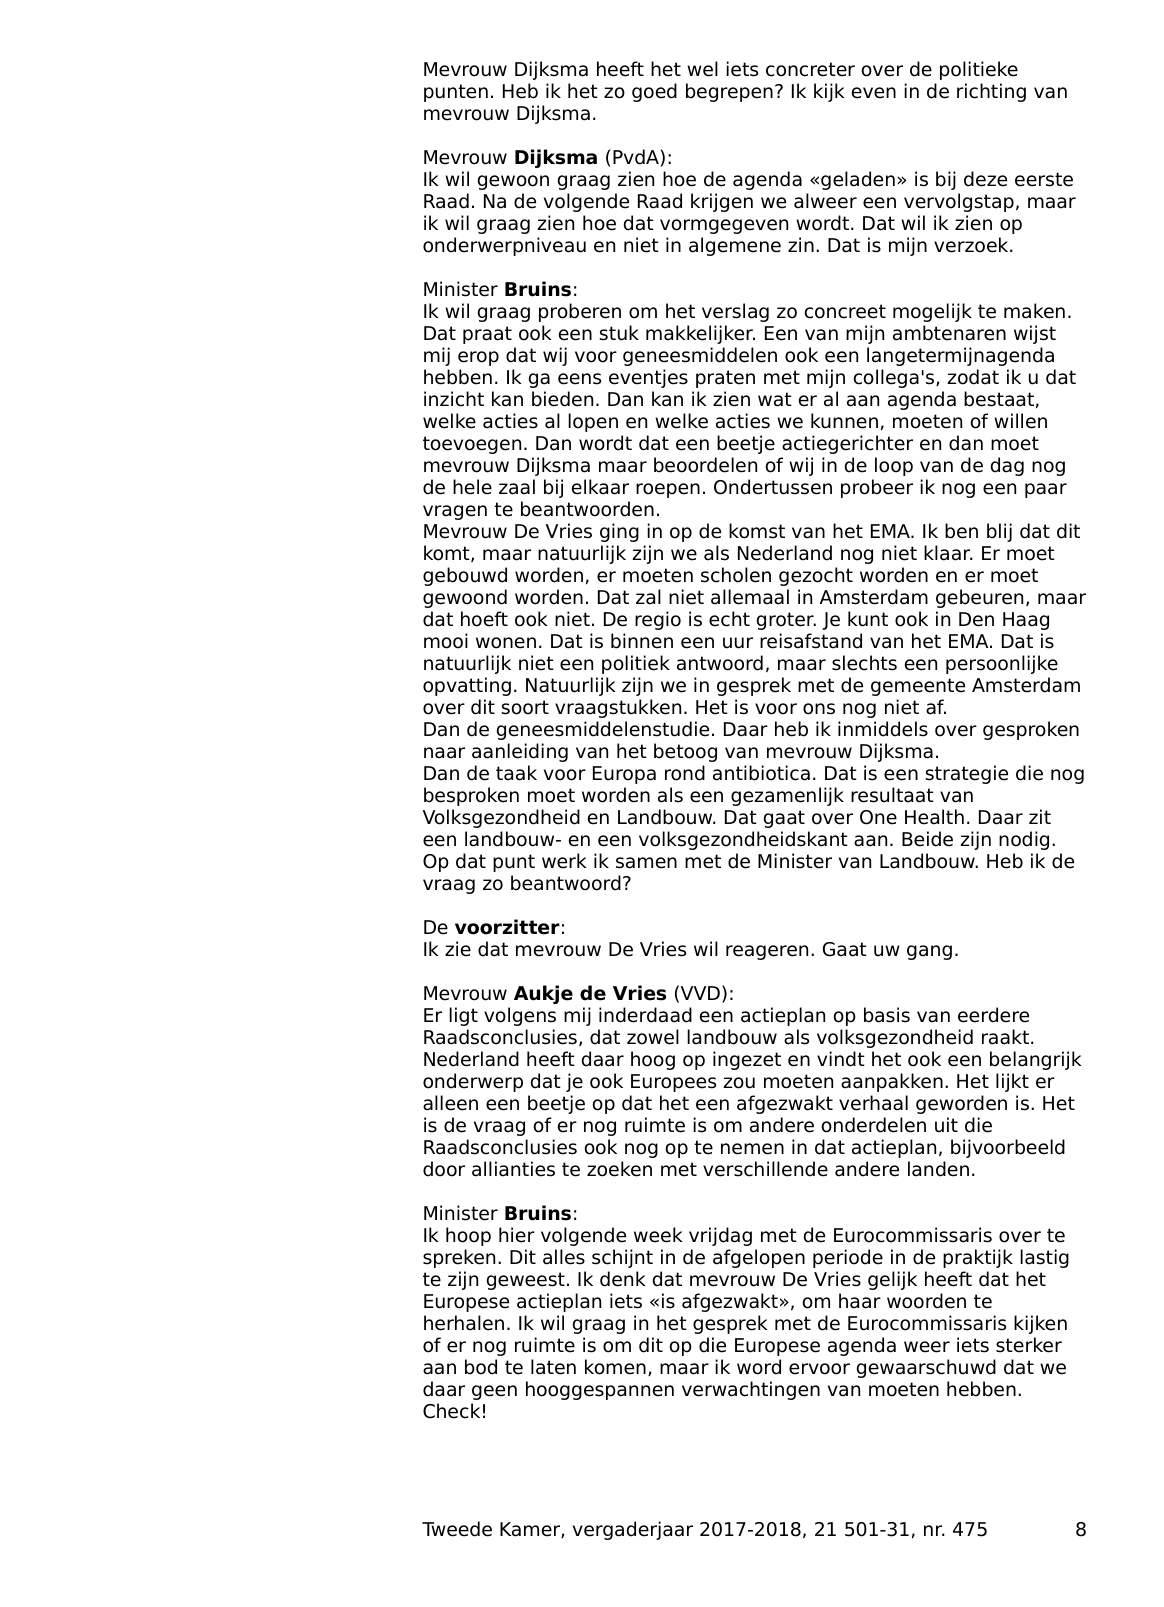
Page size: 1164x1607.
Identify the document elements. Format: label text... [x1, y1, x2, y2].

text Dan de geneesmiddelenstudie. Daar heb ik inmiddels over gesproken naar aanleiding van het betoog van mevrouw Dijksma. [422, 719, 1087, 763]
text Dan de taak voor Europa rond antibiotica. Dat is een strategie die nog besproken moet worden als een gezamenlijk resultaat van Volksgezondheid en Landbouw. Dat gaat over One Health. Daar zit een landbouw- en een volksgezondheidskant aan. Beide zijn nodig. Op dat punt werk ik samen met de Minister van Landbouw. Heb ik de vraag zo beantwoord? [422, 763, 1087, 895]
text Mevrouw Dijksma heeft het wel iets concreter over de politieke punten. Heb ik het zo goed begrepen? Ik kijk even in de richting van mevrouw Dijksma. [422, 59, 1087, 125]
text Er ligt volgens mij inderdaad een actieplan op basis van eerdere Raadsconclusies, dat zowel landbouw als volksgezondheid raakt. Nederland heeft daar hoog op ingezet en vindt het ook een belangrijk onderwerp dat je ook Europees zou moeten aanpakken. Het lijkt er alleen een beetje op dat het een afgezwakt verhaal geworden is. Het is de vraag of er nog ruimte is om andere onderdelen uit die Raadsconclusies ook nog op te nemen in dat actieplan, bijvoorbeeld door allianties te zoeken met verschillende andere landen. [422, 1005, 1087, 1181]
text Mevrouw Aukje de Vries (VVD): [422, 983, 1087, 1005]
text Minister Bruins: [422, 279, 1087, 301]
text Ik hoop hier volgende week vrijdag met de Eurocommissaris over te spreken. Dit alles schijnt in de afgelopen periode in de praktijk lastig te zijn geweest. Ik denk dat mevrouw De Vries gelijk heeft dat het Europese actieplan iets «is afgezwakt», om haar woorden te herhalen. Ik wil graag in het gesprek met de Eurocommissaris kijken of er nog ruimte is om dit op die Europese agenda weer iets sterker aan bod te laten komen, maar ik word ervoor gewaarschuwd dat we daar geen hooggespannen verwachtingen van moeten hebben. Check! [422, 1225, 1087, 1423]
text Ik wil gewoon graag zien hoe de agenda «geladen» is bij deze eerste Raad. Na de volgende Raad krijgen we alweer een vervolgstap, maar ik wil graag zien hoe dat vormgegeven wordt. Dat wil ik zien op onderwerpniveau en niet in algemene zin. Dat is mijn verzoek. [422, 169, 1087, 257]
text De voorzitter: [422, 917, 1087, 939]
text Mevrouw De Vries ging in op de komst van het EMA. Ik ben blij dat dit komt, maar natuurlijk zijn we als Nederland nog niet klaar. Er moet gebouwd worden, er moeten scholen gezocht worden en er moet gewoond worden. Dat zal niet allemaal in Amsterdam gebeuren, maar dat hoeft ook niet. De regio is echt groter. Je kunt ook in Den Haag mooi wonen. Dat is binnen een uur reisafstand van het EMA. Dat is natuurlijk niet een politiek antwoord, maar slechts een persoonlijke opvatting. Natuurlijk zijn we in gesprek met de gemeente Amsterdam over dit soort vraagstukken. Het is voor ons nog niet af. [422, 521, 1087, 719]
text Ik wil graag proberen om het verslag zo concreet mogelijk te maken. Dat praat ook een stuk makkelijker. Een van mijn ambtenaren wijst mij erop dat wij voor geneesmiddelen ook een langetermijnagenda hebben. Ik ga eens eventjes praten met mijn collega's, zodat ik u dat inzicht kan bieden. Dan kan ik zien wat er al aan agenda bestaat, welke acties al lopen en welke acties we kunnen, moeten of willen toevoegen. Dan wordt dat een beetje actiegerichter en dan moet mevrouw Dijksma maar beoordelen of wij in de loop van de dag nog de hele zaal bij elkaar roepen. Ondertussen probeer ik nog een paar vragen te beantwoorden. [422, 301, 1087, 521]
text Mevrouw Dijksma (PvdA): [422, 147, 1087, 169]
text Minister Bruins: [422, 1203, 1087, 1225]
text Ik zie dat mevrouw De Vries wil reageren. Gaat uw gang. [422, 939, 1087, 961]
